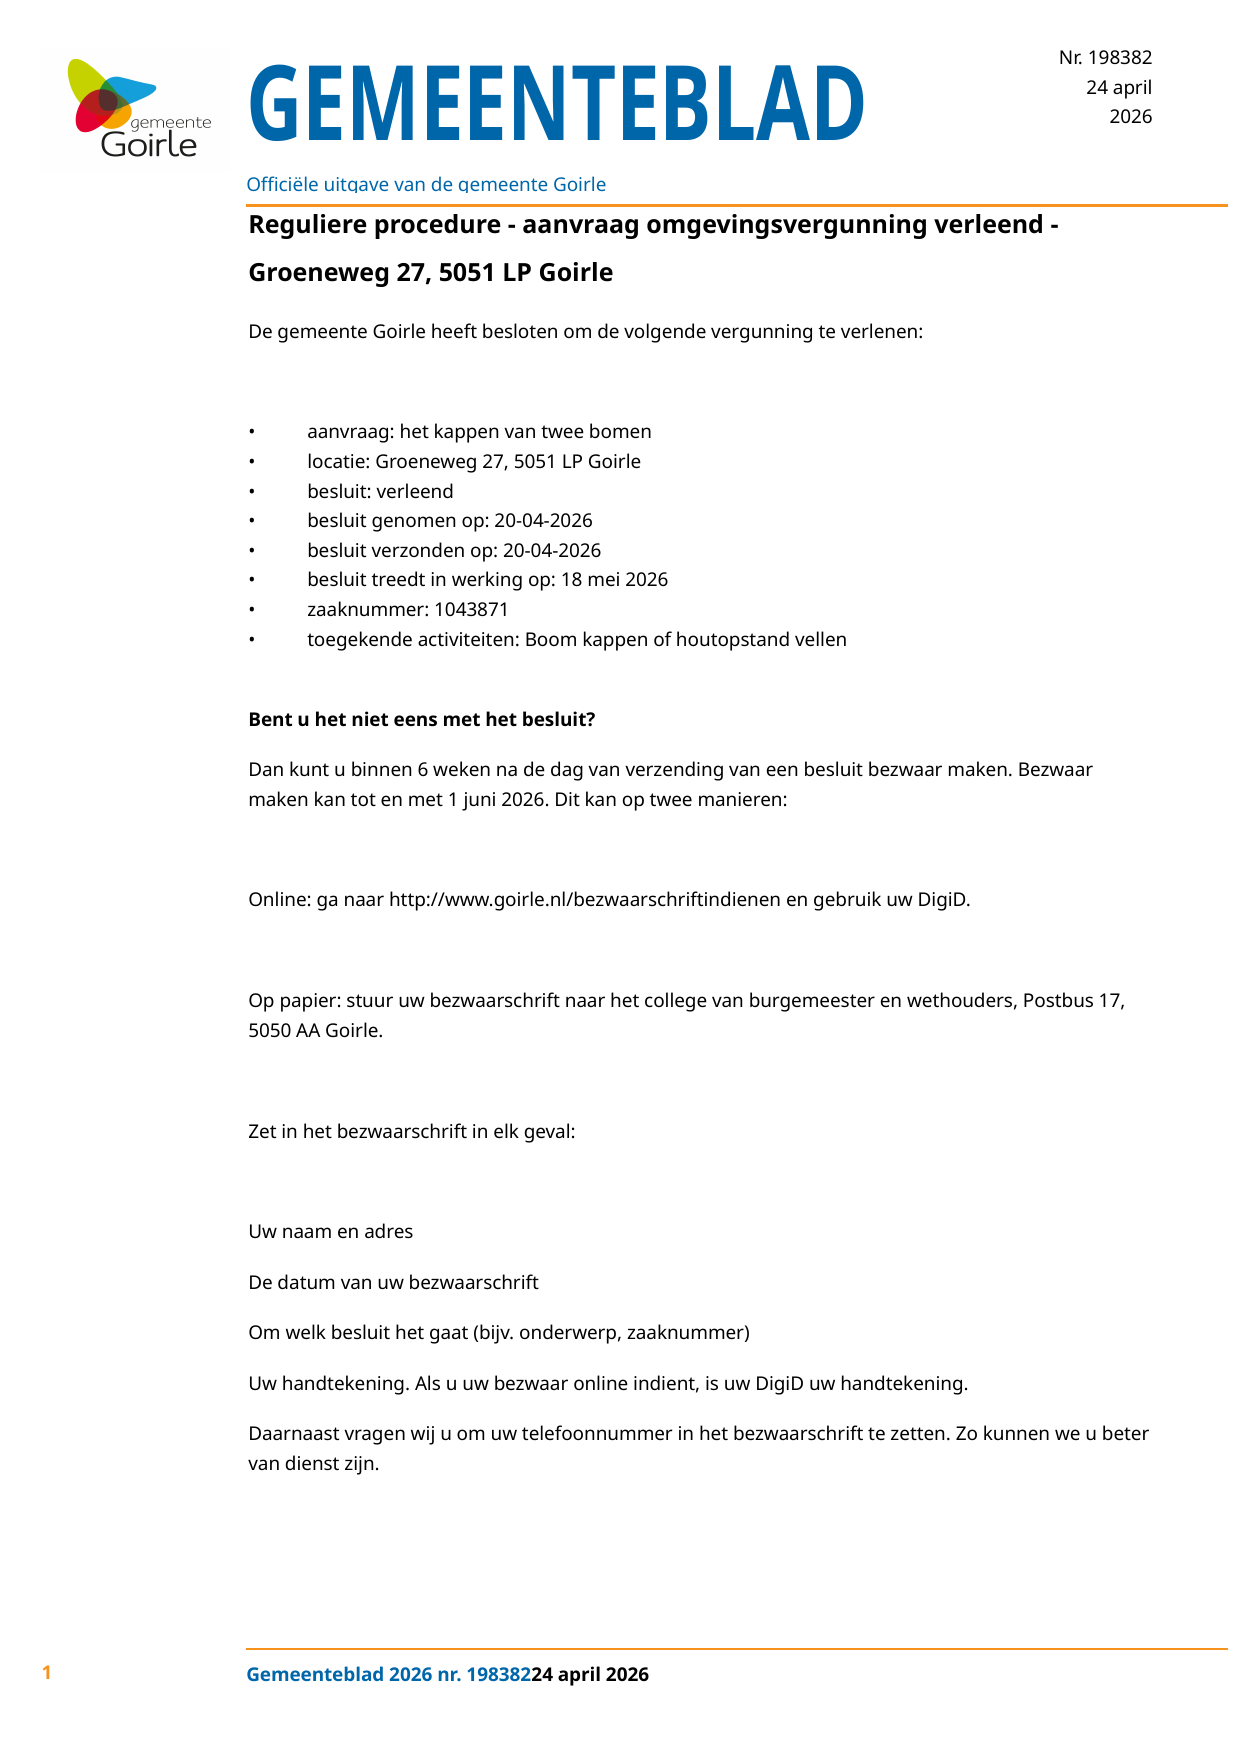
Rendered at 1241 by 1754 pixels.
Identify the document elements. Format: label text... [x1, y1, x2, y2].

text De datum van uw bezwaarschrift [248, 1269, 1152, 1295]
text Op papier: stuur uw bezwaarschrift naar het college van burgemeester en wethouders, Postbus 17, 5050 AA Goirle. [248, 987, 1152, 1043]
list aanvraag: het kappen van twee bomen [248, 419, 1152, 444]
picture [41, 47, 231, 172]
list toegekende activiteiten: Boom kappen of houtopstand vellen [248, 626, 1152, 652]
text Om welk besluit het gaat (bijv. onderwerp, zaaknummer) [248, 1319, 1152, 1345]
text Bent u het niet eens met het besluit? [248, 706, 1152, 732]
list besluit genomen op: 20-04-2026 [248, 507, 1152, 533]
list locatie: Groeneweg 27, 5051 LP Goirle [248, 448, 1152, 474]
list besluit: verleend [248, 478, 1152, 504]
text Uw handtekening. Als u uw bezwaar online indient, is uw DigiD uw handtekening. [248, 1370, 1152, 1396]
text Reguliere procedure - aanvraag omgevingsvergunning verleend - Groeneweg 27, 5051 LP Goirle [248, 207, 1152, 288]
text Dan kunt u binnen 6 weken na de dag van verzending van een besluit bezwaar maken. Bezwaar maken kan tot en met 1 juni 2026. Dit kan op twee manieren: [248, 756, 1152, 812]
list besluit verzonden op: 20-04-2026 [248, 537, 1152, 563]
text Daarnaast vragen wij u om uw telefoonnummer in het bezwaarschrift te zetten. Zo kunnen we u beter van dienst zijn. [248, 1420, 1152, 1476]
text Uw naam en adres [248, 1219, 1152, 1244]
text Online: ga naar http://www.goirle.nl/bezwaarschriftindienen en gebruik uw DigiD. [248, 887, 1152, 912]
text De gemeente Goirle heeft besloten om de volgende vergunning te verlenen: [248, 318, 1152, 344]
list besluit treedt in werking op: 18 mei 2026 [248, 567, 1152, 592]
list zaaknummer: 1043871 [248, 596, 1152, 622]
text Zet in het bezwaarschrift in elk geval: [248, 1118, 1152, 1144]
